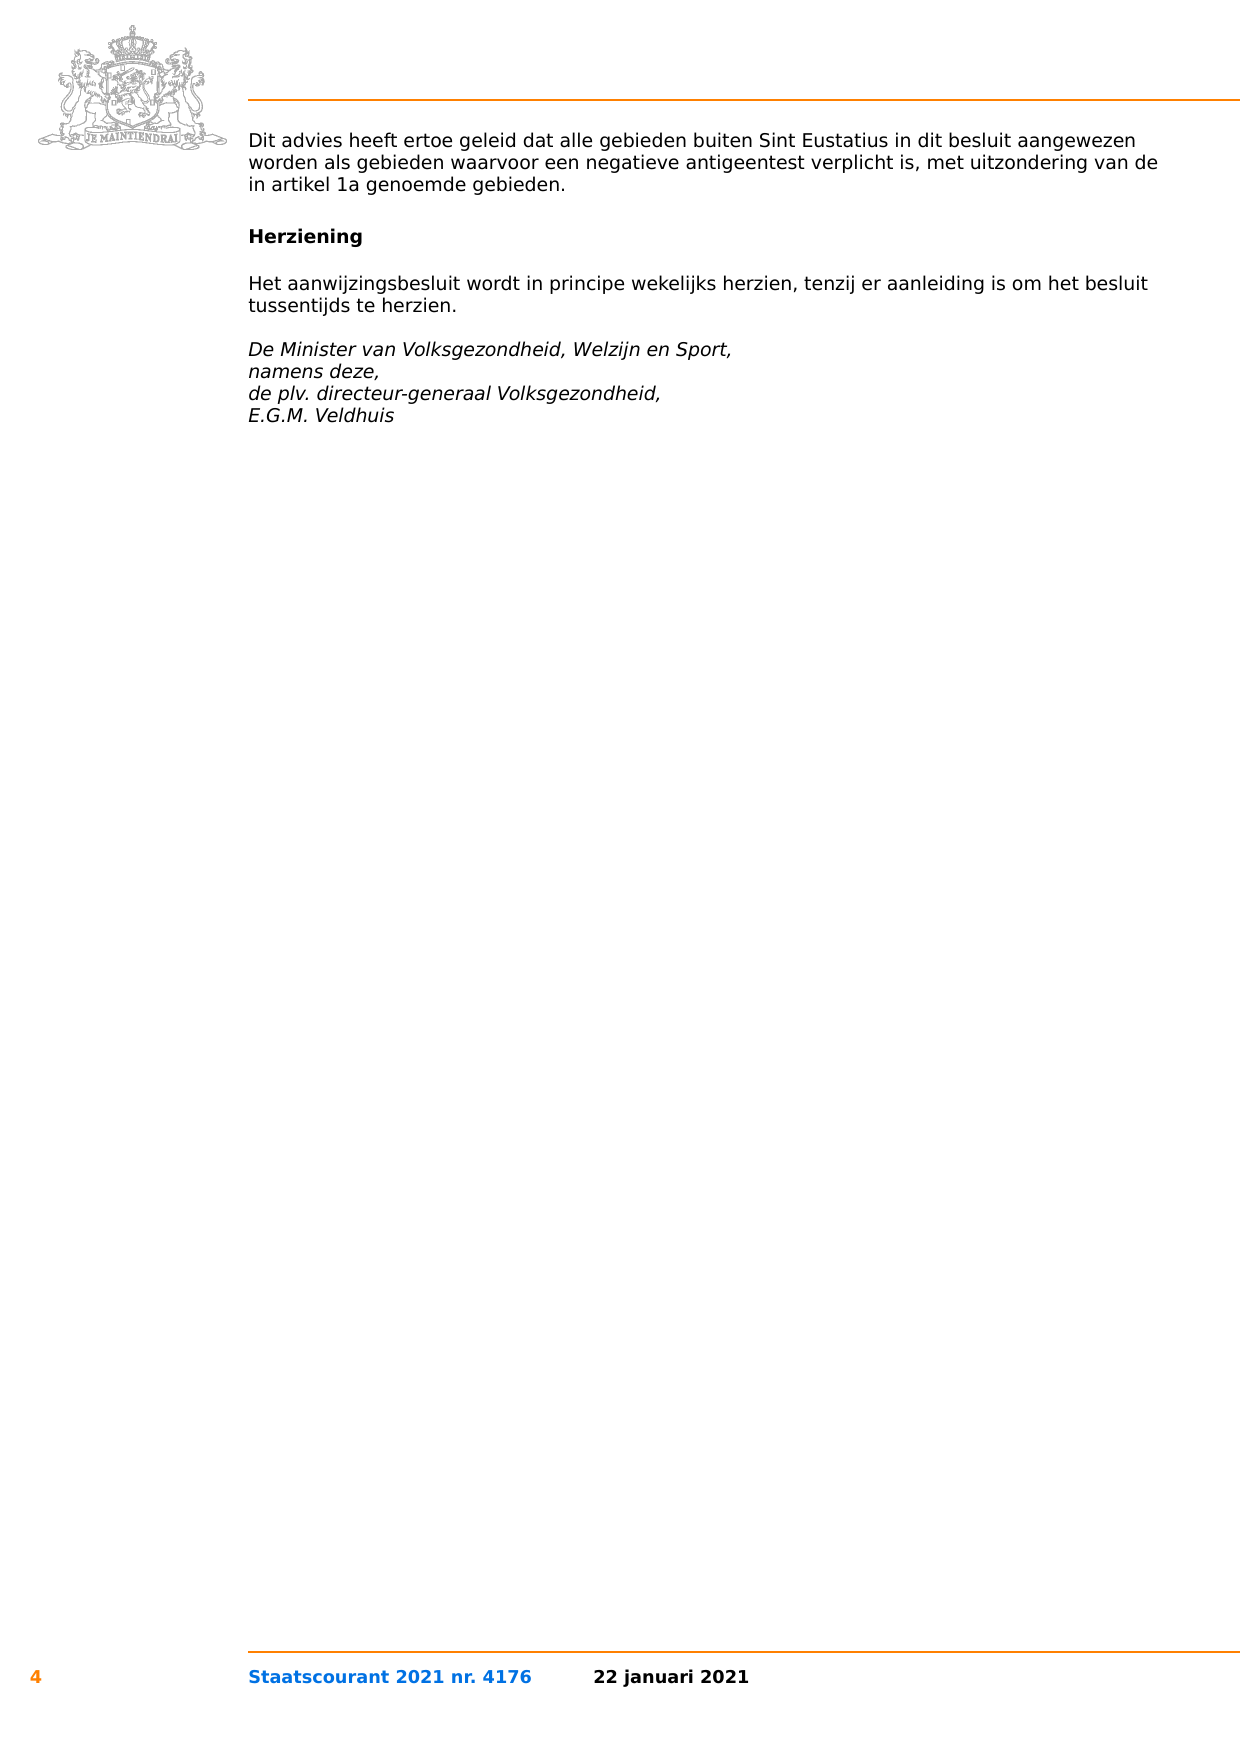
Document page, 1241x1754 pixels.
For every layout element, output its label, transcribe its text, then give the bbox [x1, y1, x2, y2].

text Dit advies heeft ertoe geleid dat alle gebieden buiten Sint Eustatius in dit besluit aangewezen worden als gebieden waarvoor een negatieve antigeentest verplicht is, met uitzondering van de in artikel 1a genoemde gebieden. [248, 130, 1163, 196]
text De Minister van Volksgezondheid, Welzijn en Sport, namens deze, de plv. directeur-generaal Volksgezondheid, E.G.M. Veldhuis [248, 339, 1163, 427]
subtitle Herziening [248, 226, 1163, 248]
text Het aanwijzingsbesluit wordt in principe wekelijks herzien, tenzij er aanleiding is om het besluit tussentijds te herzien. [248, 273, 1163, 317]
picture [38, 25, 227, 150]
